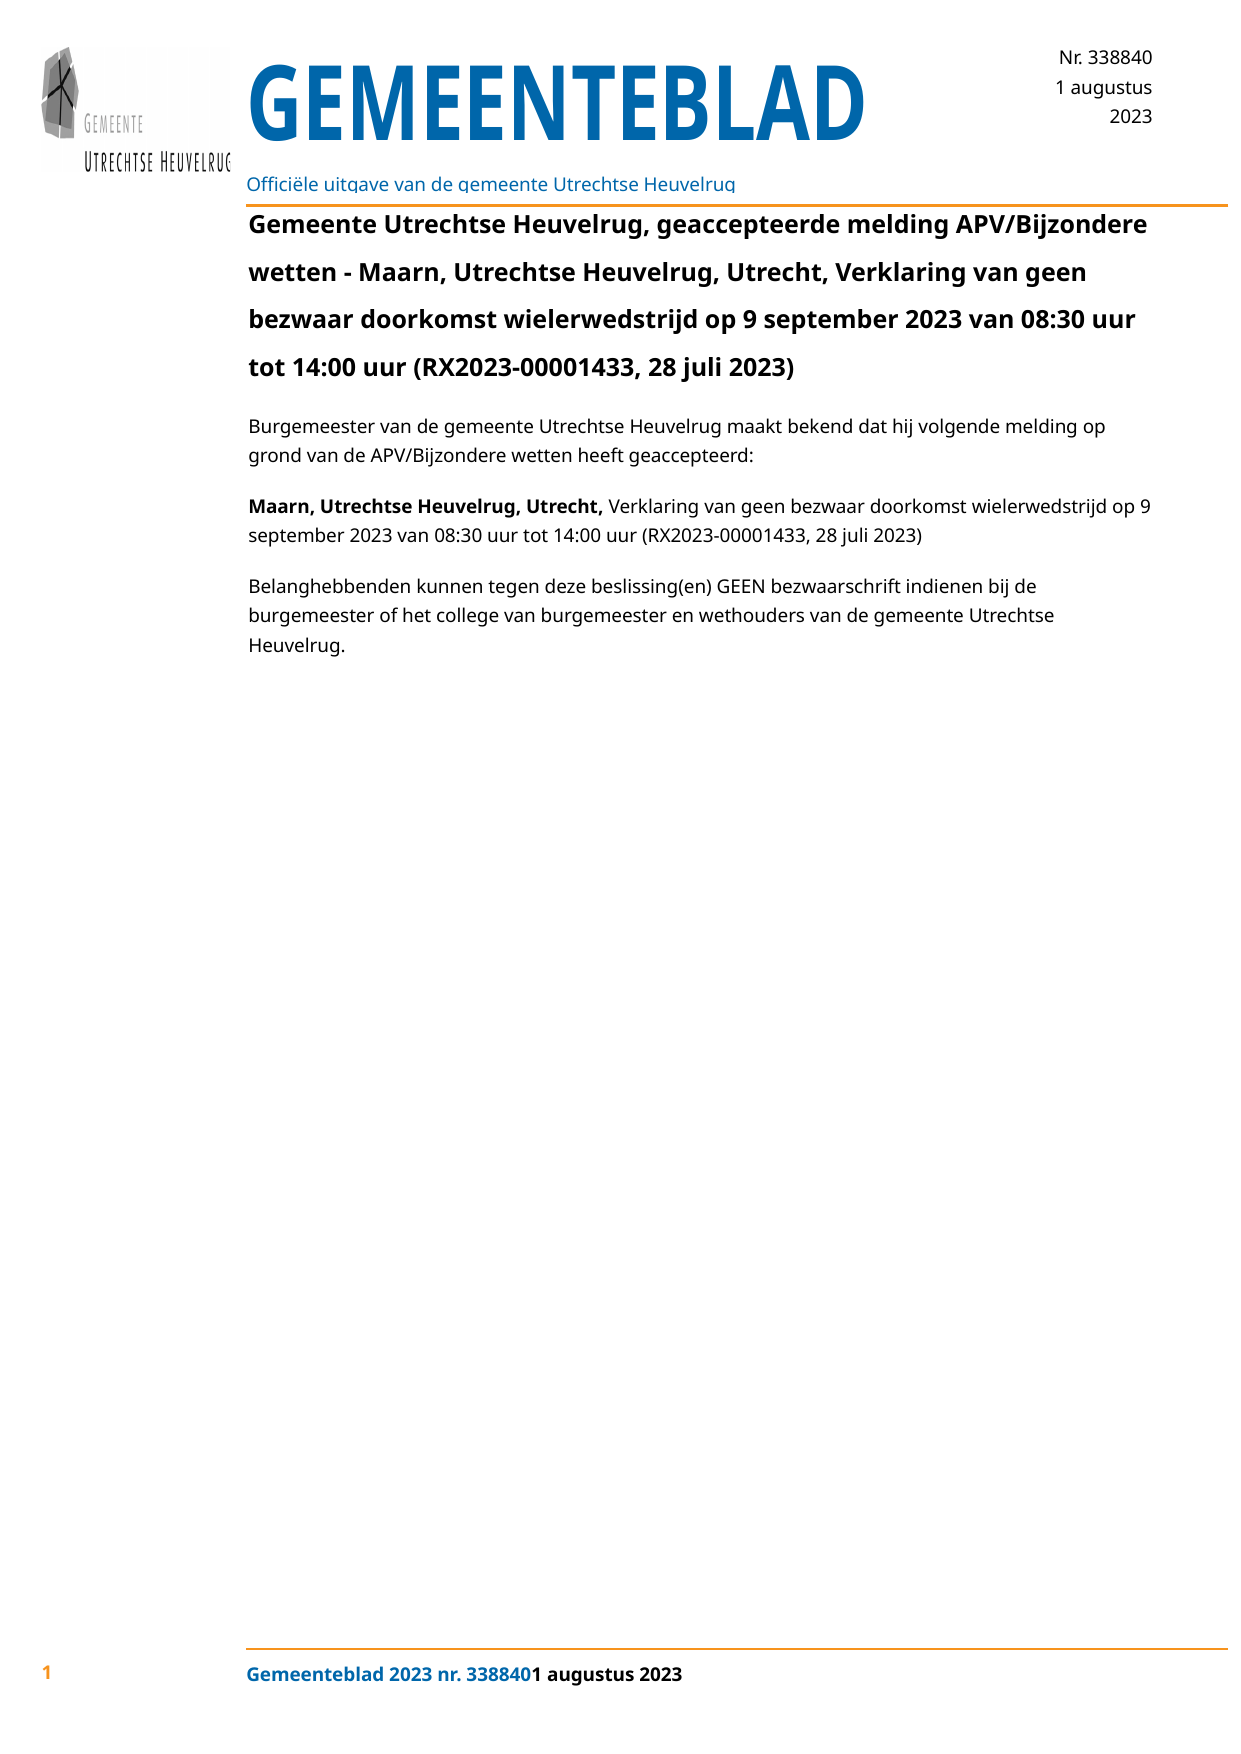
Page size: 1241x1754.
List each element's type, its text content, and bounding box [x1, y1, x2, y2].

text Burgemeester van de gemeente Utrechtse Heuvelrug maakt bekend dat hij volgende melding op grond van de APV/Bijzondere wetten heeft geaccepteerd: [248, 413, 1152, 468]
text Maarn, Utrechtse Heuvelrug, Utrecht, Verklaring van geen bezwaar doorkomst wielerwedstrijd op 9 september 2023 van 08:30 uur tot 14:00 uur (RX2023-00001433, 28 juli 2023) [248, 493, 1152, 548]
text Gemeente Utrechtse Heuvelrug, geaccepteerde melding APV/Bijzondere wetten - Maarn, Utrechtse Heuvelrug, Utrecht, Verklaring van geen bezwaar doorkomst wielerwedstrijd op 9 september 2023 van 08:30 uur tot 14:00 uur (RX2023-00001433, 28 juli 2023) [248, 207, 1152, 384]
text Belanghebbenden kunnen tegen deze beslissing(en) GEEN bezwaarschrift indienen bij de burgemeester of het college van burgemeester en wethouders van de gemeente Utrechtse Heuvelrug. [248, 573, 1152, 658]
picture [41, 47, 231, 172]
